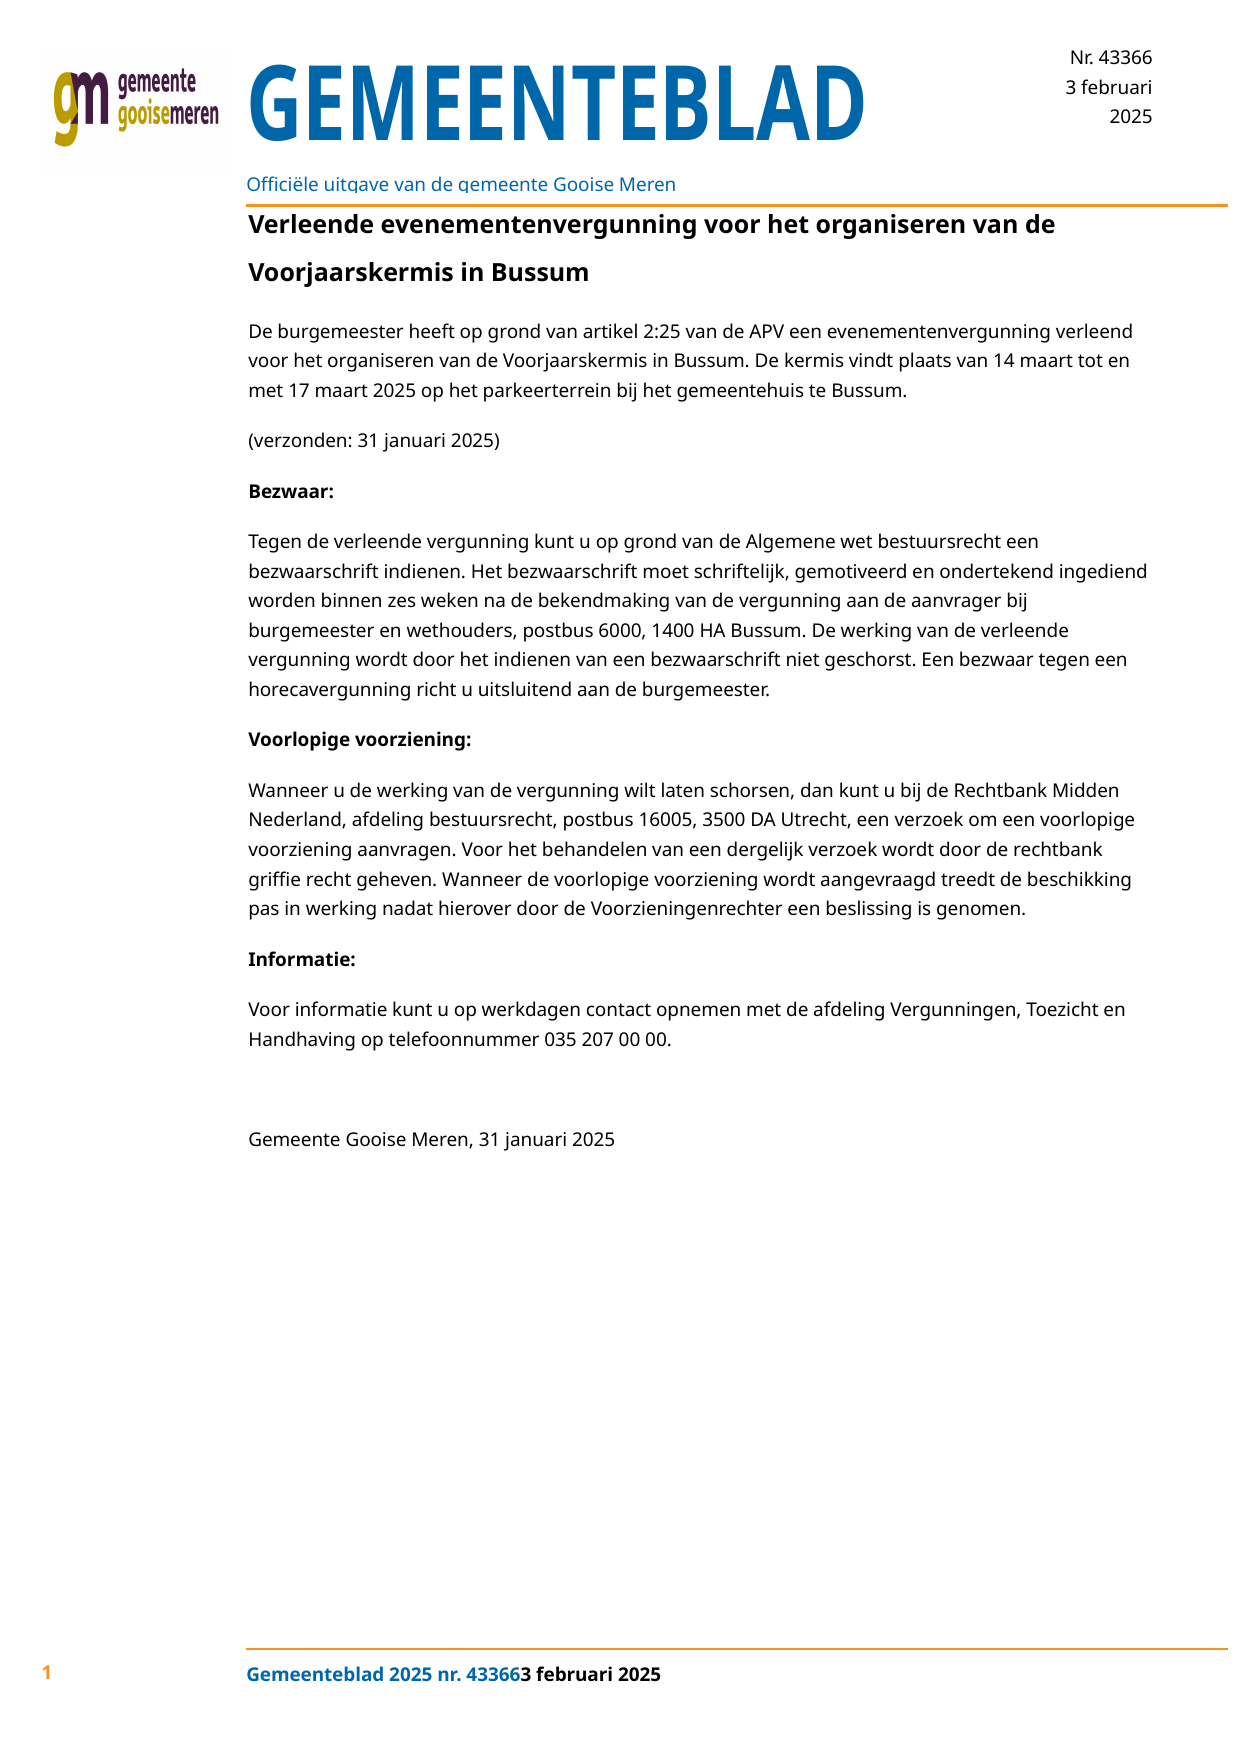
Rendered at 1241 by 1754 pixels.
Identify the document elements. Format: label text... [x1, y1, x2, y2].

text Voorlopige voorziening: [248, 727, 1152, 752]
text Informatie: [248, 946, 1152, 972]
text Gemeente Gooise Meren, 31 januari 2025 [248, 1127, 1152, 1152]
text Bezwaar: [248, 478, 1152, 504]
text Wanneer u de werking van de vergunning wilt laten schorsen, dan kunt u bij de Rechtbank Midden Nederland, afdeling bestuursrecht, postbus 16005, 3500 DA Utrecht, een verzoek om een voorlopige voorziening aanvragen. Voor het behandelen van een dergelijk verzoek wordt door de rechtbank griffie recht geheven. Wanneer de voorlopige voorziening wordt aangevraagd treedt de beschikking pas in werking nadat hierover door de Voorzieningenrechter een beslissing is genomen. [248, 777, 1152, 921]
text Tegen de verleende vergunning kunt u op grond van de Algemene wet bestuursrecht een bezwaarschrift indienen. Het bezwaarschrift moet schriftelijk, gemotiveerd en ondertekend ingediend worden binnen zes weken na de bekendmaking van de vergunning aan de aanvrager bij burgemeester en wethouders, postbus 6000, 1400 HA Bussum. De werking van de verleende vergunning wordt door het indienen van een bezwaarschrift niet geschorst. Een bezwaar tegen een horecavergunning richt u uitsluitend aan de burgemeester. [248, 528, 1152, 702]
picture [41, 47, 231, 172]
text (verzonden: 31 januari 2025) [248, 427, 1152, 453]
text De burgemeester heeft op grond van artikel 2:25 van de APV een evenementenvergunning verleend voor het organiseren van de Voorjaarskermis in Bussum. De kermis vindt plaats van 14 maart tot en met 17 maart 2025 op het parkeerterrein bij het gemeentehuis te Bussum. [248, 318, 1152, 403]
text Voor informatie kunt u op werkdagen contact opnemen met de afdeling Vergunningen, Toezicht en Handhaving op telefoonnummer 035 207 00 00. [248, 996, 1152, 1052]
text Verleende evenementenvergunning voor het organiseren van de Voorjaarskermis in Bussum [248, 207, 1152, 288]
